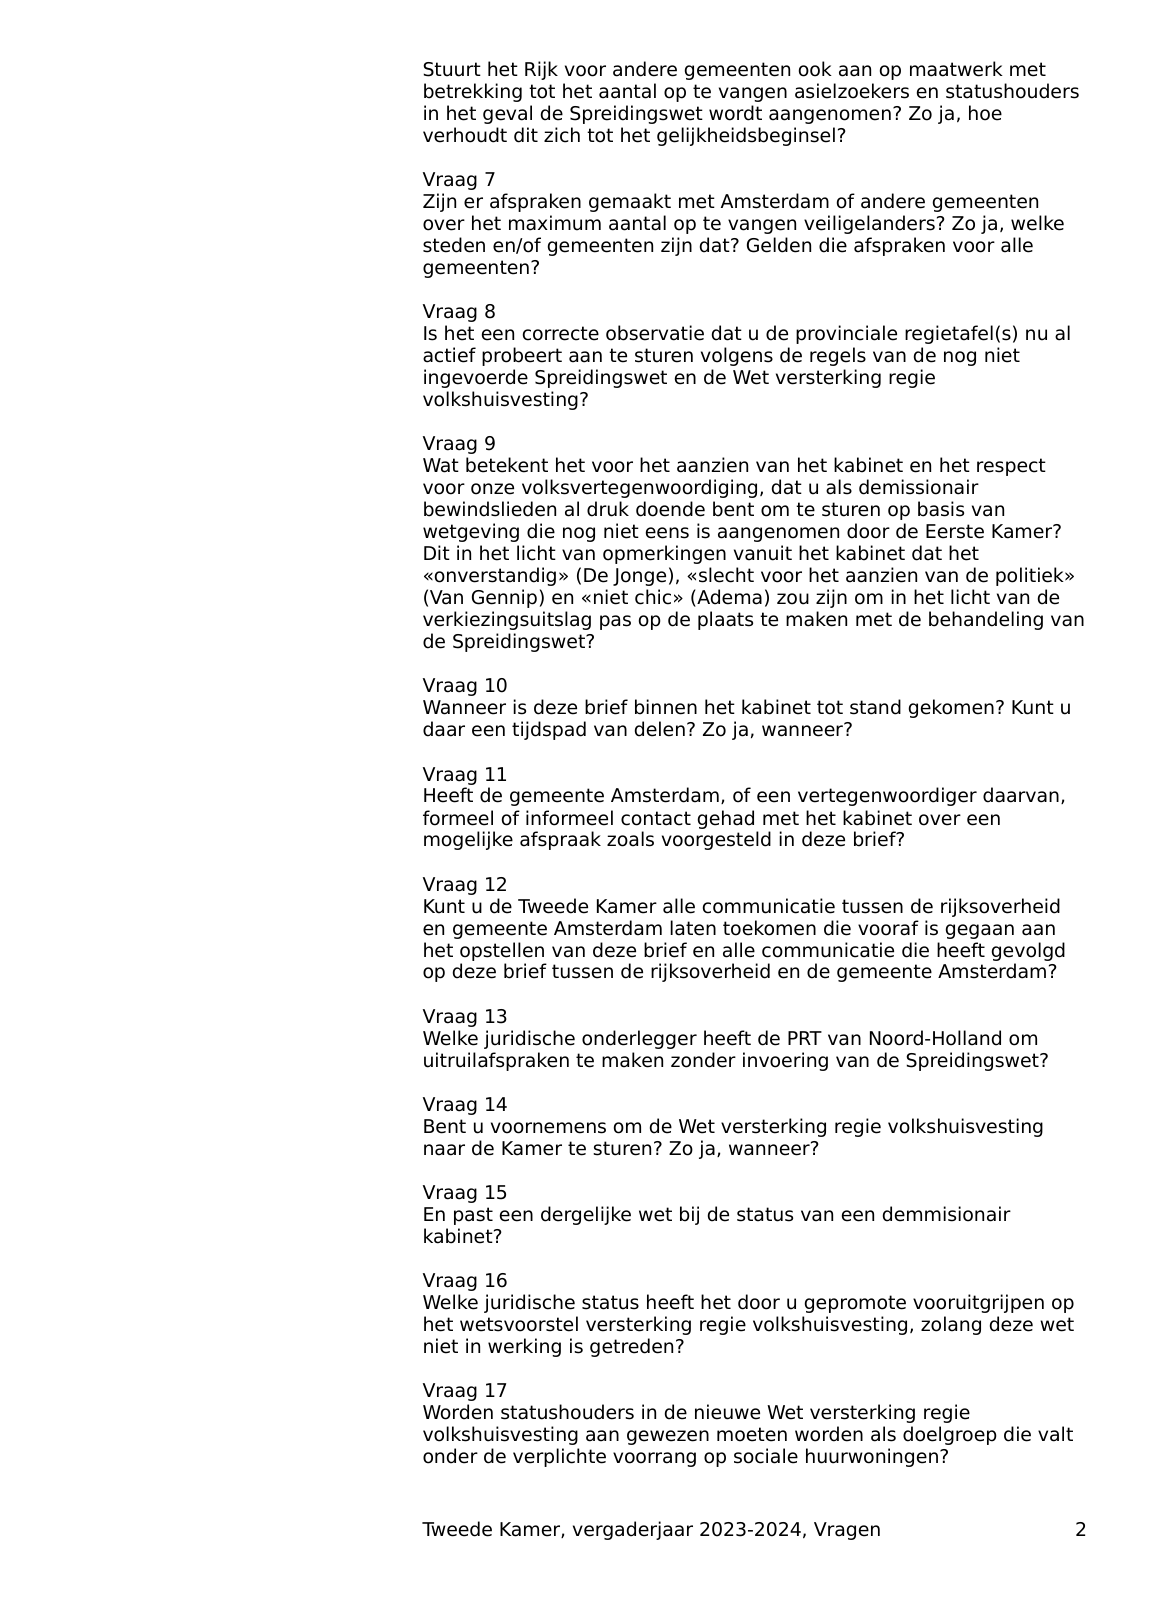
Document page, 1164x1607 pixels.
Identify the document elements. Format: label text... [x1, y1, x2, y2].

text Stuurt het Rijk voor andere gemeenten ook aan op maatwerk met betrekking tot het aantal op te vangen asielzoekers en statushouders in het geval de Spreidingswet wordt aangenomen? Zo ja, hoe verhoudt dit zich tot het gelijkheidsbeginsel? [422, 59, 1087, 147]
text Welke juridische onderlegger heeft de PRT van Noord-Holland om uitruilafspraken te maken zonder invoering van de Spreidingswet? [422, 1028, 1087, 1072]
text Vraag 12 [422, 873, 1087, 896]
text Heeft de gemeente Amsterdam, of een vertegenwoordiger daarvan, formeel of informeel contact gehad met het kabinet over een mogelijke afspraak zoals voorgesteld in deze brief? [422, 785, 1087, 851]
text Welke juridische status heeft het door u gepromote vooruitgrijpen op het wetsvoorstel versterking regie volkshuisvesting, zolang deze wet niet in werking is getreden? [422, 1292, 1087, 1358]
text Vraag 8 [422, 301, 1087, 323]
text Bent u voornemens om de Wet versterking regie volkshuisvesting naar de Kamer te sturen? Zo ja, wanneer? [422, 1116, 1087, 1160]
text Vraag 7 [422, 169, 1087, 191]
text En past een dergelijke wet bij de status van een demmisionair kabinet? [422, 1204, 1087, 1248]
text Is het een correcte observatie dat u de provinciale regietafel(s) nu al actief probeert aan te sturen volgens de regels van de nog niet ingevoerde Spreidingswet en de Wet versterking regie volkshuisvesting? [422, 323, 1087, 411]
text Wat betekent het voor het aanzien van het kabinet en het respect voor onze volksvertegenwoordiging, dat u als demissionair bewindslieden al druk doende bent om te sturen op basis van wetgeving die nog niet eens is aangenomen door de Eerste Kamer? Dit in het licht van opmerkingen vanuit het kabinet dat het «onverstandig» (De Jonge), «slecht voor het aanzien van de politiek» (Van Gennip) en «niet chic» (Adema) zou zijn om in het licht van de verkiezingsuitslag pas op de plaats te maken met de behandeling van de Spreidingswet? [422, 455, 1087, 653]
text Vraag 11 [422, 763, 1087, 785]
text Vraag 16 [422, 1270, 1087, 1292]
text Vraag 10 [422, 675, 1087, 697]
text Worden statushouders in de nieuwe Wet versterking regie volkshuisvesting aan gewezen moeten worden als doelgroep die valt onder de verplichte voorrang op sociale huurwoningen? [422, 1402, 1087, 1468]
text Zijn er afspraken gemaakt met Amsterdam of andere gemeenten over het maximum aantal op te vangen veiligelanders? Zo ja, welke steden en/of gemeenten zijn dat? Gelden die afspraken voor alle gemeenten? [422, 191, 1087, 279]
text Vraag 13 [422, 1006, 1087, 1028]
text Vraag 15 [422, 1182, 1087, 1204]
text Kunt u de Tweede Kamer alle communicatie tussen de rijksoverheid en gemeente Amsterdam laten toekomen die vooraf is gegaan aan het opstellen van deze brief en alle communicatie die heeft gevolgd op deze brief tussen de rijksoverheid en de gemeente Amsterdam? [422, 896, 1087, 983]
text Vraag 17 [422, 1380, 1087, 1402]
text Vraag 9 [422, 433, 1087, 455]
text Vraag 14 [422, 1094, 1087, 1116]
text Wanneer is deze brief binnen het kabinet tot stand gekomen? Kunt u daar een tijdspad van delen? Zo ja, wanneer? [422, 697, 1087, 741]
